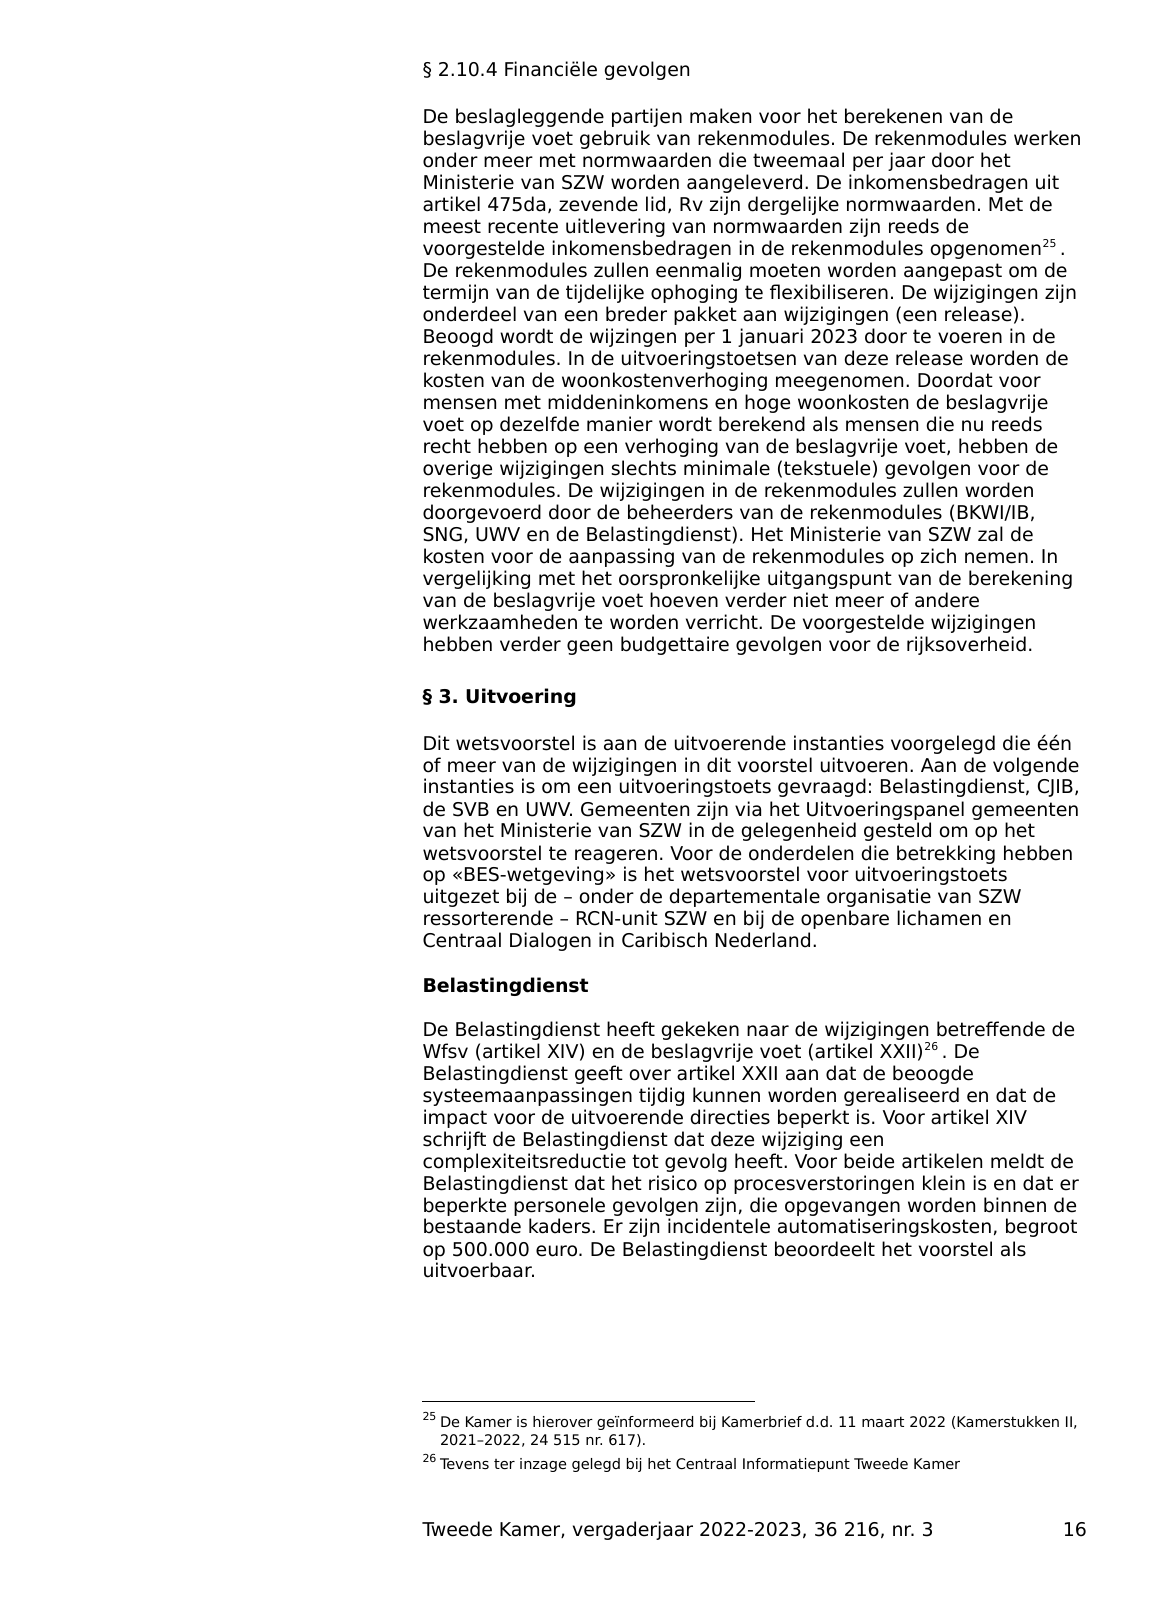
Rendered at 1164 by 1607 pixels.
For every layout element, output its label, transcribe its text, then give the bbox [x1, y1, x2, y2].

subtitle Belastingdienst [422, 974, 1087, 996]
text De Belastingdienst heeft gekeken naar de wijzigingen betreffende de Wfsv (artikel XIV) en de beslagvrije voet (artikel XXII). De Belastingdienst geeft over artikel XXII aan dat de beoogde systeemaanpassingen tijdig kunnen worden gerealiseerd en dat de impact voor de uitvoerende directies beperkt is. Voor artikel XIV schrijft de Belastingdienst dat deze wijziging een complexiteitsreductie tot gevolg heeft. Voor beide artikelen meldt de Belastingdienst dat het risico op procesverstoringen klein is en dat er beperkte personele gevolgen zijn, die opgevangen worden binnen de bestaande kaders. Er zijn incidentele automatiseringskosten, begroot op 500.000 euro. De Belastingdienst beoordeelt het voorstel als uitvoerbaar. [422, 1019, 1087, 1282]
text Dit wetsvoorstel is aan de uitvoerende instanties voorgelegd die één of meer van de wijzigingen in dit voorstel uitvoeren. Aan de volgende instanties is om een uitvoeringstoets gevraagd: Belastingdienst, CJIB, de SVB en UWV. Gemeenten zijn via het Uitvoeringspanel gemeenten van het Ministerie van SZW in de gelegenheid gesteld om op het wetsvoorstel te reageren. Voor de onderdelen die betrekking hebben op «BES-wetgeving» is het wetsvoorstel voor uitvoeringstoets uitgezet bij de – onder de departementale organisatie van SZW ressorterende – RCN-unit SZW en bij de openbare lichamen en Centraal Dialogen in Caribisch Nederland. [422, 732, 1087, 952]
text De beslagleggende partijen maken voor het berekenen van de beslagvrije voet gebruik van rekenmodules. De rekenmodules werken onder meer met normwaarden die tweemaal per jaar door het Ministerie van SZW worden aangeleverd. De inkomensbedragen uit artikel 475da, zevende lid, Rv zijn dergelijke normwaarden. Met de meest recente uitlevering van normwaarden zijn reeds de voorgestelde inkomensbedragen in de rekenmodules opgenomen. De rekenmodules zullen eenmalig moeten worden aangepast om de termijn van de tijdelijke ophoging te flexibiliseren. De wijzigingen zijn onderdeel van een breder pakket aan wijzigingen (een release). Beoogd wordt de wijzingen per 1 januari 2023 door te voeren in de rekenmodules. In de uitvoeringstoetsen van deze release worden de kosten van de woonkostenverhoging meegenomen. Doordat voor mensen met middeninkomens en hoge woonkosten de beslagvrije voet op dezelfde manier wordt berekend als mensen die nu reeds recht hebben op een verhoging van de beslagvrije voet, hebben de overige wijzigingen slechts minimale (tekstuele) gevolgen voor de rekenmodules. De wijzigingen in de rekenmodules zullen worden doorgevoerd door de beheerders van de rekenmodules (BKWI/IB, SNG, UWV en de Belastingdienst). Het Ministerie van SZW zal de kosten voor de aanpassing van de rekenmodules op zich nemen. In vergelijking met het oorspronkelijke uitgangspunt van de berekening van de beslagvrije voet hoeven verder niet meer of andere werkzaamheden te worden verricht. De voorgestelde wijzigingen hebben verder geen budgettaire gevolgen voor de rijksoverheid. [422, 106, 1087, 656]
subtitle § 2.10.4 Financiële gevolgen [422, 59, 1087, 81]
text De Kamer is hierover geïnformeerd bij Kamerbrief d.d. 11 maart 2022 (Kamerstukken II, 2021–2022, 24 515 nr. 617). [422, 1410, 1087, 1449]
subtitle § 3. Uitvoering [422, 686, 1087, 707]
text Tevens ter inzage gelegd bij het Centraal Informatiepunt Tweede Kamer [422, 1452, 1087, 1474]
